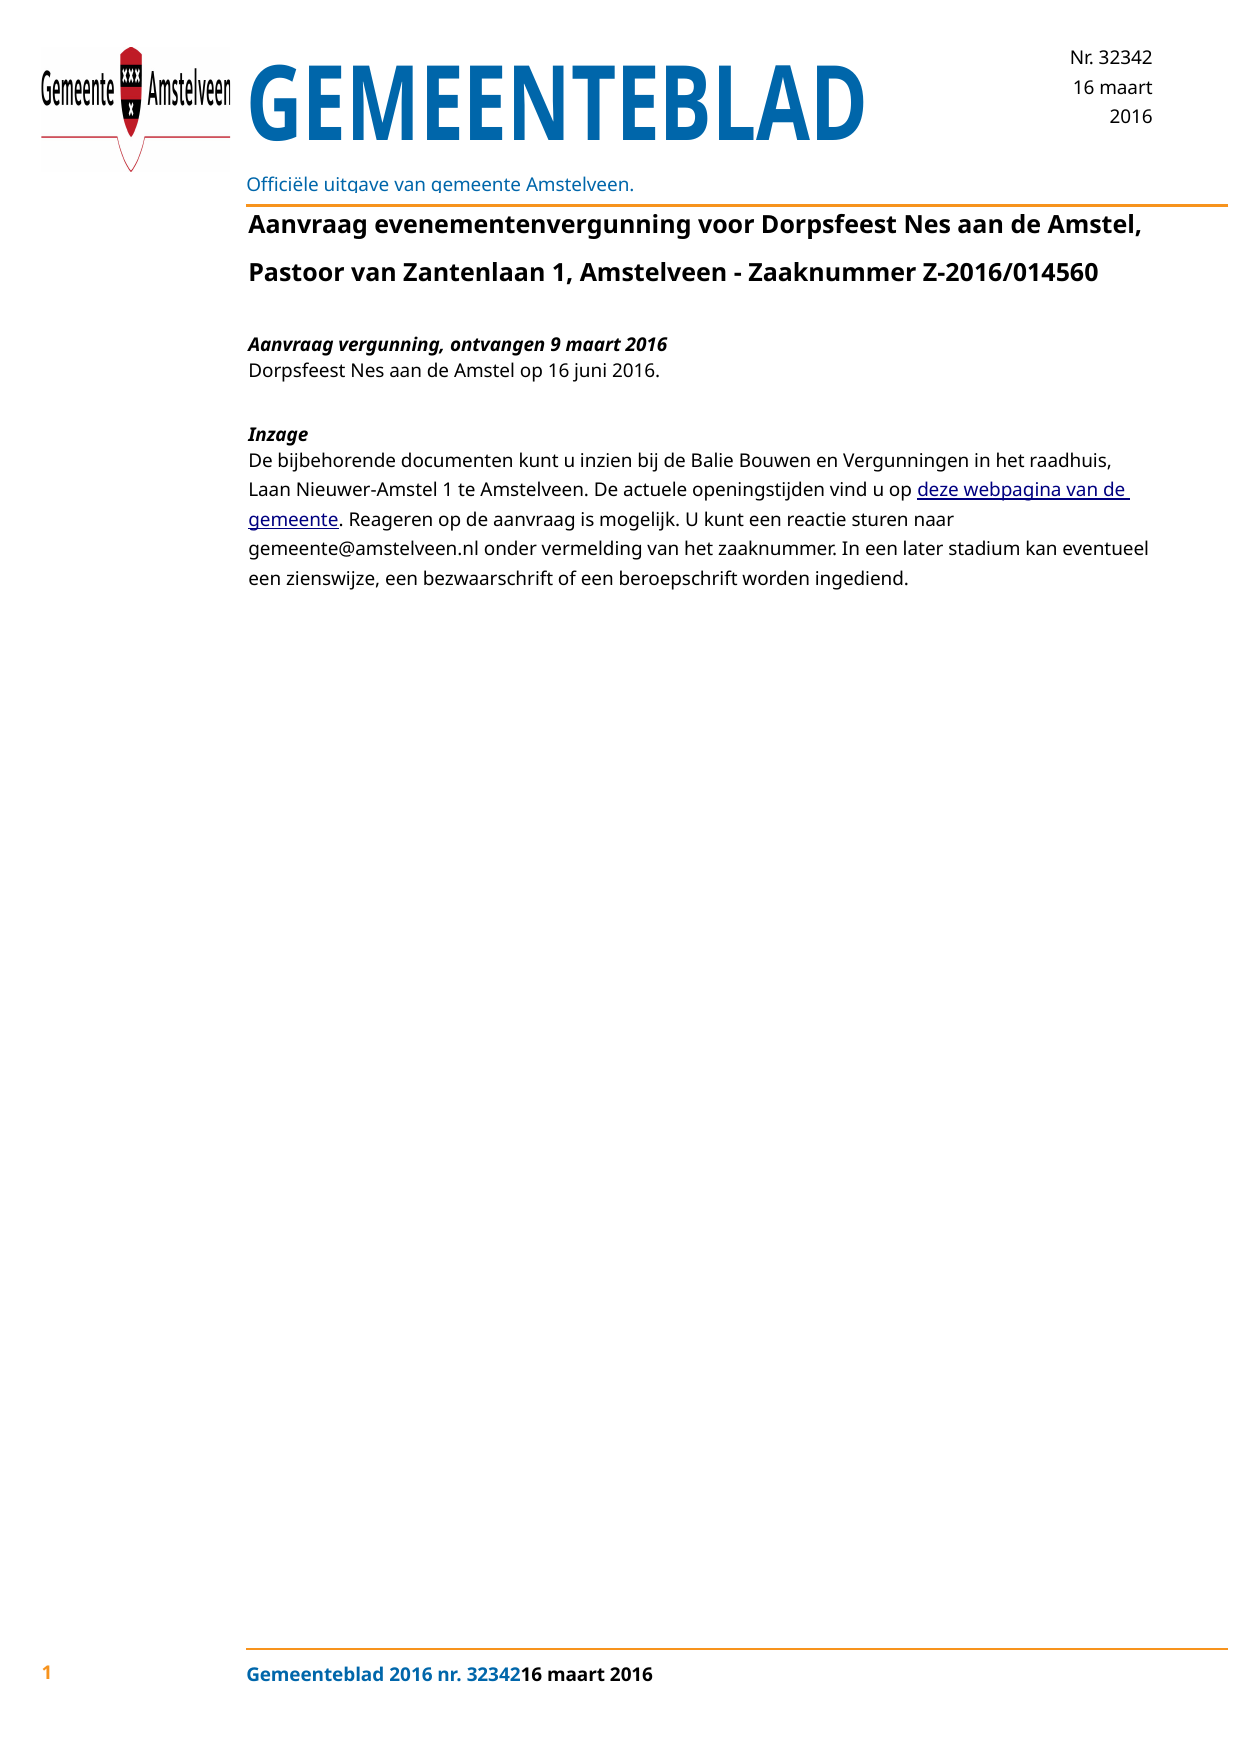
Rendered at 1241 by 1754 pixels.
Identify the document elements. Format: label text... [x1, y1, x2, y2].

text Aanvraag evenementenvergunning voor Dorpsfeest Nes aan de Amstel, Pastoor van Zantenlaan 1, Amstelveen - Zaaknummer Z-2016/014560 [248, 207, 1152, 288]
text Dorpsfeest Nes aan de Amstel op 16 juni 2016. [248, 357, 1152, 383]
picture [41, 47, 231, 172]
text Aanvraag vergunning, ontvangen 9 maart 2016 [248, 331, 1152, 357]
text De bijbehorende documenten kunt u inzien bij de Balie Bouwen en Vergunningen in het raadhuis, Laan Nieuwer-Amstel 1 te Amstelveen. De actuele openingstijden vind u op deze webpagina van de gemeente. Reageren op de aanvraag is mogelijk. U kunt een reactie sturen naar gemeente@amstelveen.nl onder vermelding van het zaaknummer. In een later stadium kan eventueel een zienswijze, een bezwaarschrift of een beroepschrift worden ingediend. [248, 447, 1152, 591]
text Inzage [248, 421, 1152, 447]
